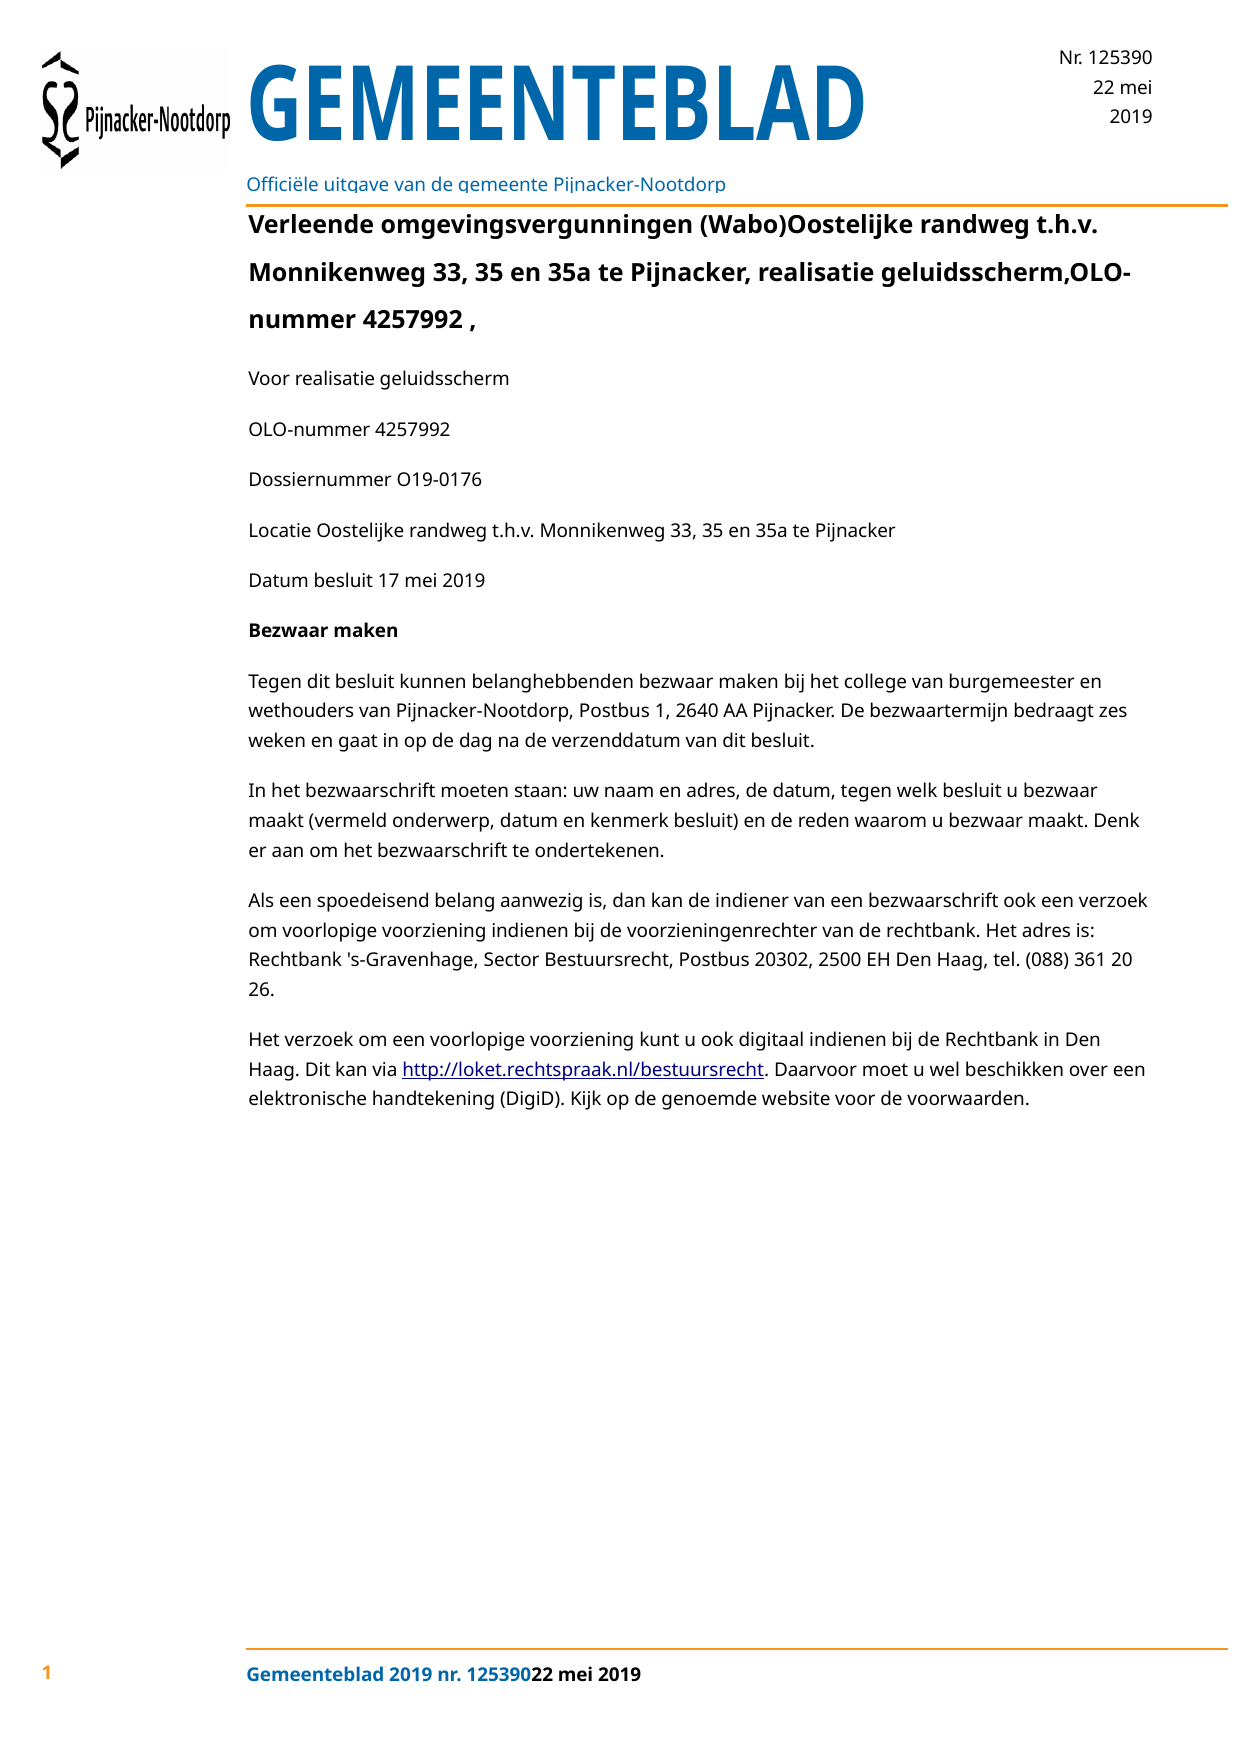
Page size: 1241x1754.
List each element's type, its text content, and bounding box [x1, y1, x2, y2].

text Datum besluit 17 mei 2019 [248, 567, 1152, 593]
text Dossiernummer O19-0176 [248, 466, 1152, 492]
text Verleende omgevingsvergunningen (Wabo)Oostelijke randweg t.h.v. Monnikenweg 33, 35 en 35a te Pijnacker, realisatie geluidsscherm,OLO-nummer 4257992 , [248, 207, 1152, 336]
text Tegen dit besluit kunnen belanghebbenden bezwaar maken bij het college van burgemeester en wethouders van Pijnacker-Nootdorp, Postbus 1, 2640 AA Pijnacker. De bezwaartermijn bedraagt zes weken en gaat in op de dag na de verzenddatum van dit besluit. [248, 668, 1152, 753]
text Het verzoek om een voorlopige voorziening kunt u ook digitaal indienen bij de Rechtbank in Den Haag. Dit kan via http://loket.rechtspraak.nl/bestuursrecht. Daarvoor moet u wel beschikken over een elektronische handtekening (DigiD). Kijk op de genoemde website voor de voorwaarden. [248, 1026, 1152, 1111]
text OLO-nummer 4257992 [248, 416, 1152, 442]
text Locatie Oostelijke randweg t.h.v. Monnikenweg 33, 35 en 35a te Pijnacker [248, 517, 1152, 542]
picture [41, 47, 231, 172]
text Bezwaar maken [248, 618, 1152, 643]
text Voor realisatie geluidsscherm [248, 366, 1152, 391]
text Als een spoedeisend belang aanwezig is, dan kan de indiener van een bezwaarschrift ook een verzoek om voorlopige voorziening indienen bij de voorzieningenrechter van de rechtbank. Het adres is: Rechtbank 's-Gravenhage, Sector Bestuursrecht, Postbus 20302, 2500 EH Den Haag, tel. (088) 361 20 26. [248, 887, 1152, 1002]
text In het bezwaarschrift moeten staan: uw naam en adres, de datum, tegen welk besluit u bezwaar maakt (vermeld onderwerp, datum en kenmerk besluit) en de reden waarom u bezwaar maakt. Denk er aan om het bezwaarschrift te ondertekenen. [248, 778, 1152, 862]
